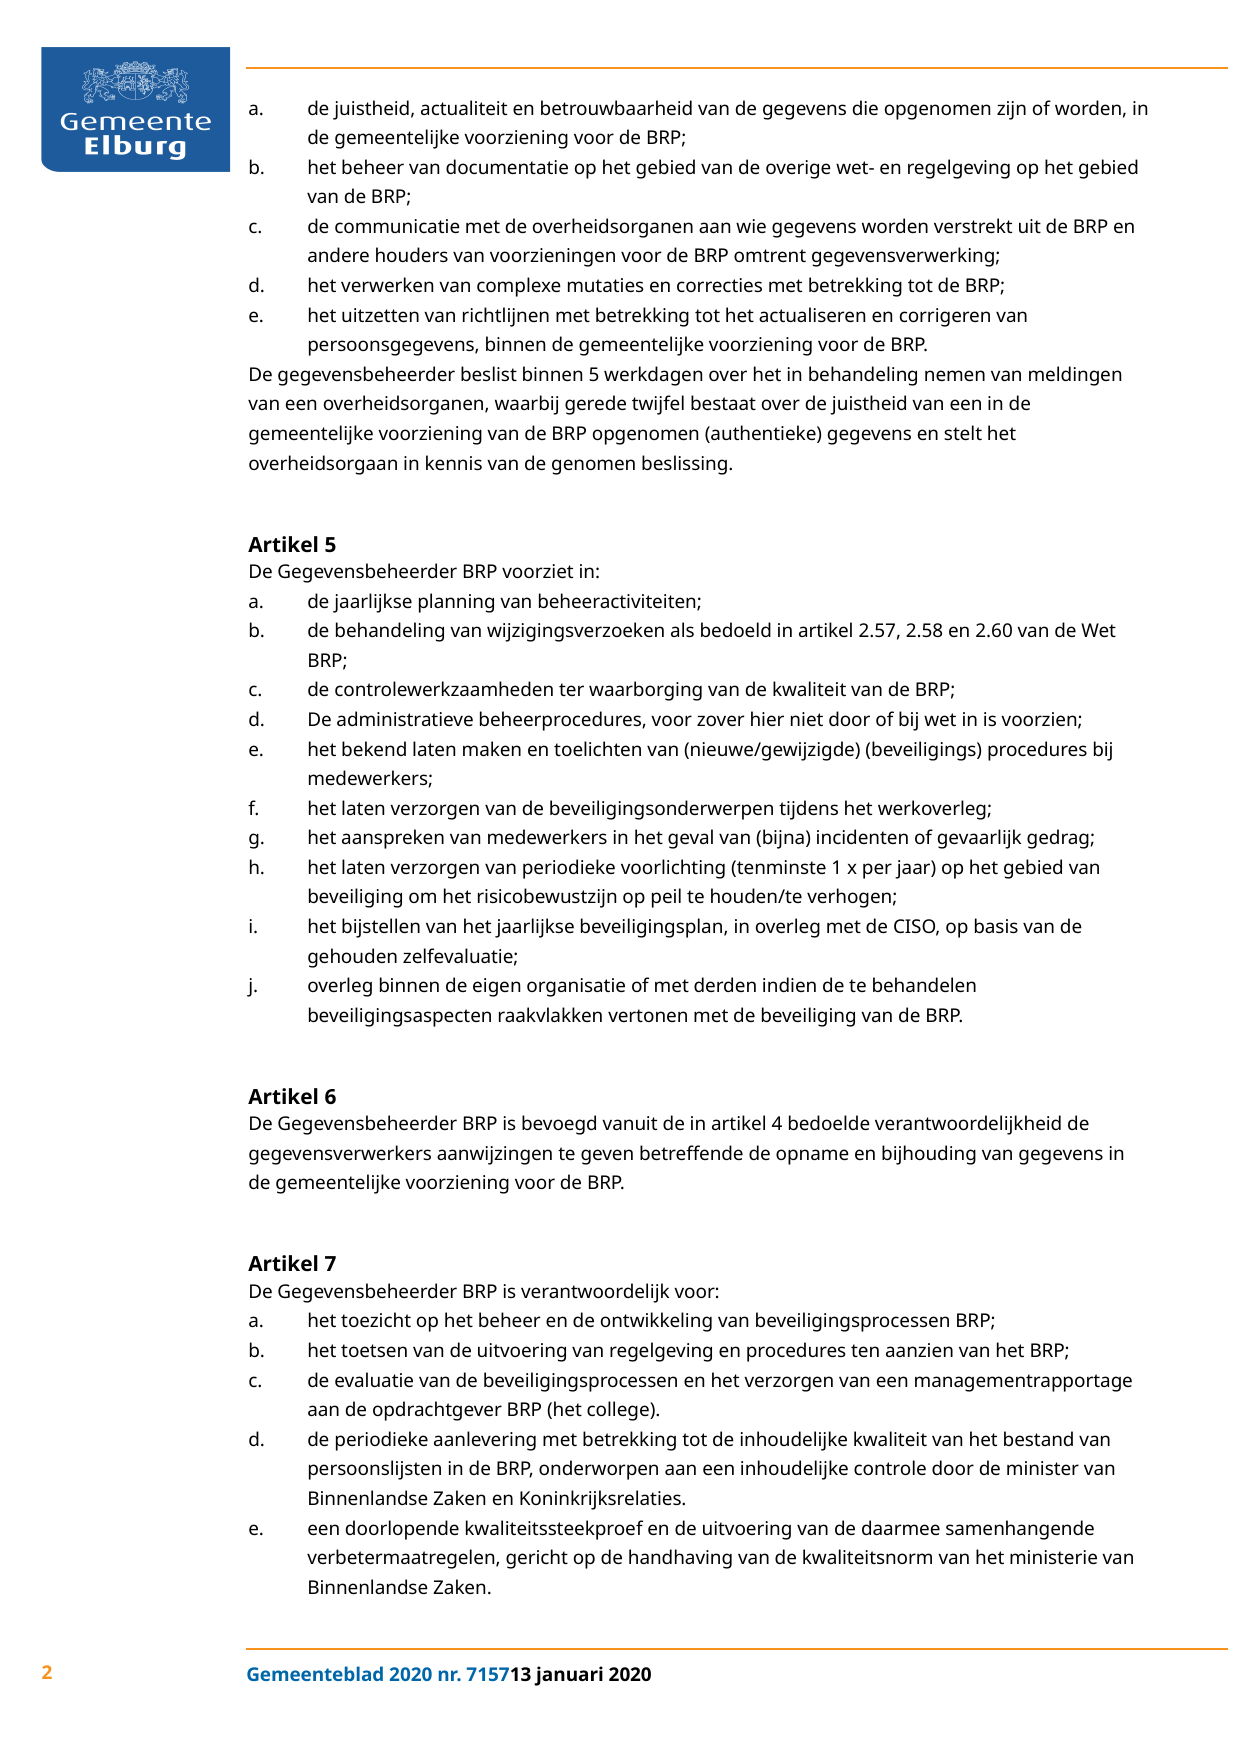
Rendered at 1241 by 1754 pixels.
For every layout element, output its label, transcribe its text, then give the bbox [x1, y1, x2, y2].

list het laten verzorgen van periodieke voorlichting (tenminste 1 x per jaar) op het gebied van beveiliging om het risicobewustzijn op peil te houden/te verhogen; [248, 854, 1152, 909]
list de communicatie met de overheidsorganen aan wie gegevens worden verstrekt uit de BRP en andere houders van voorzieningen voor de BRP omtrent gegevensverwerking; [248, 213, 1152, 268]
text Artikel 6 [248, 1082, 1152, 1110]
list het beheer van documentatie op het gebied van de overige wet- en regelgeving op het gebied van de BRP; [248, 154, 1152, 209]
text De Gegevensbeheerder BRP is verantwoordelijk voor: [248, 1278, 1152, 1304]
text De Gegevensbeheerder BRP is bevoegd vanuit de in artikel 4 bedoelde verantwoordelijkheid de gegevensverwerkers aanwijzingen te geven betreffende de opname en bijhouding van gegevens in de gemeentelijke voorziening voor de BRP. [248, 1110, 1152, 1195]
list het aanspreken van medewerkers in het geval van (bijna) incidenten of gevaarlijk gedrag; [248, 824, 1152, 850]
list de periodieke aanlevering met betrekking tot de inhoudelijke kwaliteit van het bestand van persoonslijsten in de BRP, onderworpen aan een inhoudelijke controle door de minister van Binnenlandse Zaken en Koninkrijksrelaties. [248, 1426, 1152, 1511]
picture [41, 47, 231, 172]
list overleg binnen de eigen organisatie of met derden indien de te behandelen beveiligingsaspecten raakvlakken vertonen met de beveiliging van de BRP. [248, 972, 1152, 1028]
list het verwerken van complexe mutaties en correcties met betrekking tot de BRP; [248, 272, 1152, 298]
text Artikel 7 [248, 1249, 1152, 1278]
list het toetsen van de uitvoering van regelgeving en procedures ten aanzien van het BRP; [248, 1337, 1152, 1363]
list de behandeling van wijzigingsverzoeken als bedoeld in artikel 2.57, 2.58 en 2.60 van de Wet BRP; [248, 617, 1152, 673]
list het bekend laten maken en toelichten van (nieuwe/gewijzigde) (beveiligings) procedures bij medewerkers; [248, 736, 1152, 791]
text De gegevensbeheerder beslist binnen 5 werkdagen over het in behandeling nemen van meldingen van een overheidsorganen, waarbij gerede twijfel bestaat over de juistheid van een in de gemeentelijke voorziening van de BRP opgenomen (authentieke) gegevens en stelt het overheidsorgaan in kennis van de genomen beslissing. [248, 361, 1152, 476]
list de controlewerkzaamheden ter waarborging van de kwaliteit van de BRP; [248, 677, 1152, 702]
list de jaarlijkse planning van beheeractiviteiten; [248, 588, 1152, 613]
list het laten verzorgen van de beveiligingsonderwerpen tijdens het werkoverleg; [248, 795, 1152, 821]
list het uitzetten van richtlijnen met betrekking tot het actualiseren en corrigeren van persoonsgegevens, binnen de gemeentelijke voorziening voor de BRP. [248, 302, 1152, 357]
text Artikel 5 [248, 530, 1152, 558]
list een doorlopende kwaliteitssteekproef en de uitvoering van de daarmee samenhangende verbetermaatregelen, gericht op de handhaving van de kwaliteitsnorm van het ministerie van Binnenlandse Zaken. [248, 1515, 1152, 1599]
list de juistheid, actualiteit en betrouwbaarheid van de gegevens die opgenomen zijn of worden, in de gemeentelijke voorziening voor de BRP; [248, 95, 1152, 150]
list het bijstellen van het jaarlijkse beveiligingsplan, in overleg met de CISO, op basis van de gehouden zelfevaluatie; [248, 913, 1152, 968]
list De administratieve beheerprocedures, voor zover hier niet door of bij wet in is voorzien; [248, 706, 1152, 732]
list de evaluatie van de beveiligingsprocessen en het verzorgen van een managementrapportage aan de opdrachtgever BRP (het college). [248, 1367, 1152, 1422]
list het toezicht op het beheer en de ontwikkeling van beveiligingsprocessen BRP; [248, 1308, 1152, 1333]
text De Gegevensbeheerder BRP voorziet in: [248, 558, 1152, 584]
